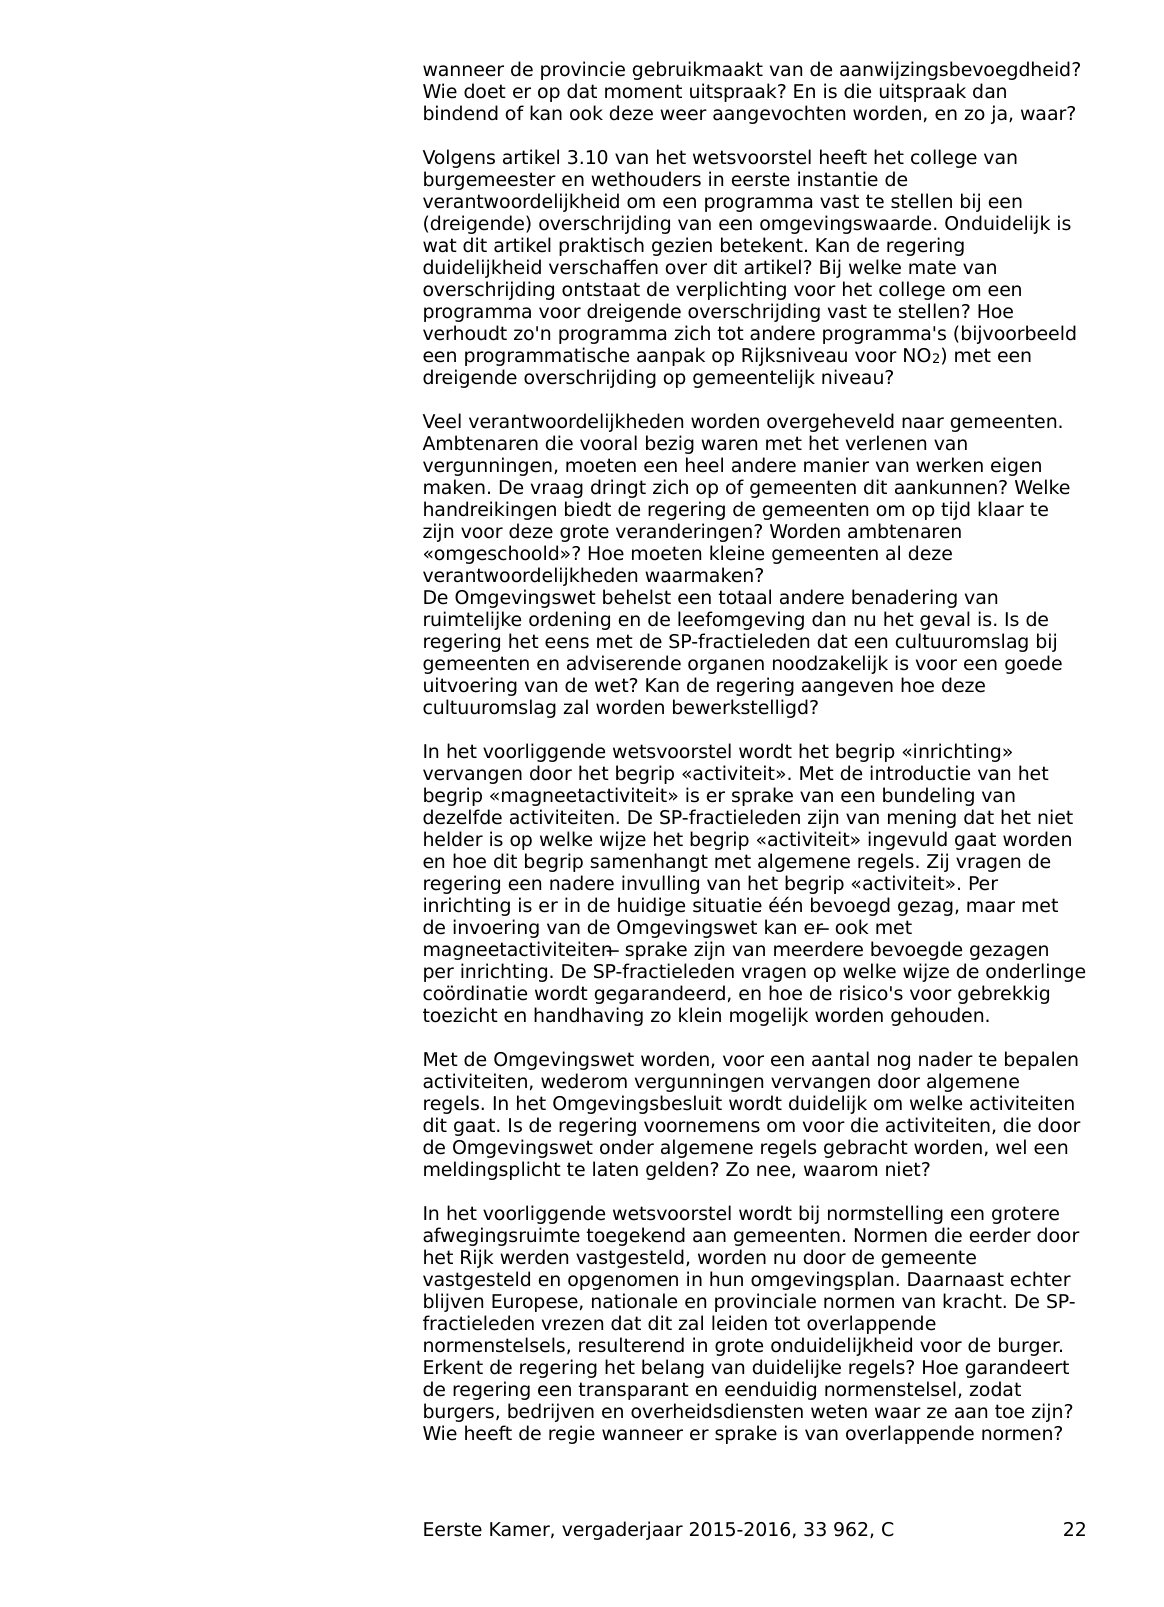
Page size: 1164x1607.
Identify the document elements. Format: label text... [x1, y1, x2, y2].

text Veel verantwoordelijkheden worden overgeheveld naar gemeenten. Ambtenaren die vooral bezig waren met het verlenen van vergunningen, moeten een heel andere manier van werken eigen maken. De vraag dringt zich op of gemeenten dit aankunnen? Welke handreikingen biedt de regering de gemeenten om op tijd klaar te zijn voor deze grote veranderingen? Worden ambtenaren «omgeschoold»? Hoe moeten kleine gemeenten al deze verantwoordelijkheden waarmaken? [422, 411, 1087, 587]
text De Omgevingswet behelst een totaal andere benadering van ruimtelijke ordening en de leefomgeving dan nu het geval is. Is de regering het eens met de SP-fractieleden dat een cultuuromslag bij gemeenten en adviserende organen noodzakelijk is voor een goede uitvoering van de wet? Kan de regering aangeven hoe deze cultuuromslag zal worden bewerkstelligd? [422, 587, 1087, 719]
text In het voorliggende wetsvoorstel wordt bij normstelling een grotere afwegingsruimte toegekend aan gemeenten. Normen die eerder door het Rijk werden vastgesteld, worden nu door de gemeente vastgesteld en opgenomen in hun omgevingsplan. Daarnaast echter blijven Europese, nationale en provinciale normen van kracht. De SP-fractieleden vrezen dat dit zal leiden tot overlappende normenstelsels, resulterend in grote onduidelijkheid voor de burger. Erkent de regering het belang van duidelijke regels? Hoe garandeert de regering een transparant en eenduidig normenstelsel, zodat burgers, bedrijven en overheidsdiensten weten waar ze aan toe zijn? Wie heeft de regie wanneer er sprake is van overlappende normen? [422, 1203, 1087, 1445]
text wanneer de provincie gebruikmaakt van de aanwijzingsbevoegdheid? Wie doet er op dat moment uitspraak? En is die uitspraak dan bindend of kan ook deze weer aangevochten worden, en zo ja, waar? [422, 59, 1087, 125]
text In het voorliggende wetsvoorstel wordt het begrip «inrichting» vervangen door het begrip «activiteit». Met de introductie van het begrip «magneetactiviteit» is er sprake van een bundeling van dezelfde activiteiten. De SP-fractieleden zijn van mening dat het niet helder is op welke wijze het begrip «activiteit» ingevuld gaat worden en hoe dit begrip samenhangt met algemene regels. Zij vragen de regering een nadere invulling van het begrip «activiteit». Per inrichting is er in de huidige situatie één bevoegd gezag, maar met de invoering van de Omgevingswet kan er ̶ ook met magneetactiviteiten ̶ sprake zijn van meerdere bevoegde gezagen per inrichting. De SP-fractieleden vragen op welke wijze de onderlinge coördinatie wordt gegarandeerd, en hoe de risico's voor gebrekkig toezicht en handhaving zo klein mogelijk worden gehouden. [422, 741, 1087, 1027]
text Volgens artikel 3.10 van het wetsvoorstel heeft het college van burgemeester en wethouders in eerste instantie de verantwoordelijkheid om een programma vast te stellen bij een (dreigende) overschrijding van een omgevingswaarde. Onduidelijk is wat dit artikel praktisch gezien betekent. Kan de regering duidelijkheid verschaffen over dit artikel? Bij welke mate van overschrijding ontstaat de verplichting voor het college om een programma voor dreigende overschrijding vast te stellen? Hoe verhoudt zo'n programma zich tot andere programma's (bijvoorbeeld een programmatische aanpak op Rijksniveau voor NO2) met een dreigende overschrijding op gemeentelijk niveau? [422, 147, 1087, 389]
text Met de Omgevingswet worden, voor een aantal nog nader te bepalen activiteiten, wederom vergunningen vervangen door algemene regels. In het Omgevingsbesluit wordt duidelijk om welke activiteiten dit gaat. Is de regering voornemens om voor die activiteiten, die door de Omgevingswet onder algemene regels gebracht worden, wel een meldingsplicht te laten gelden? Zo nee, waarom niet? [422, 1049, 1087, 1181]
